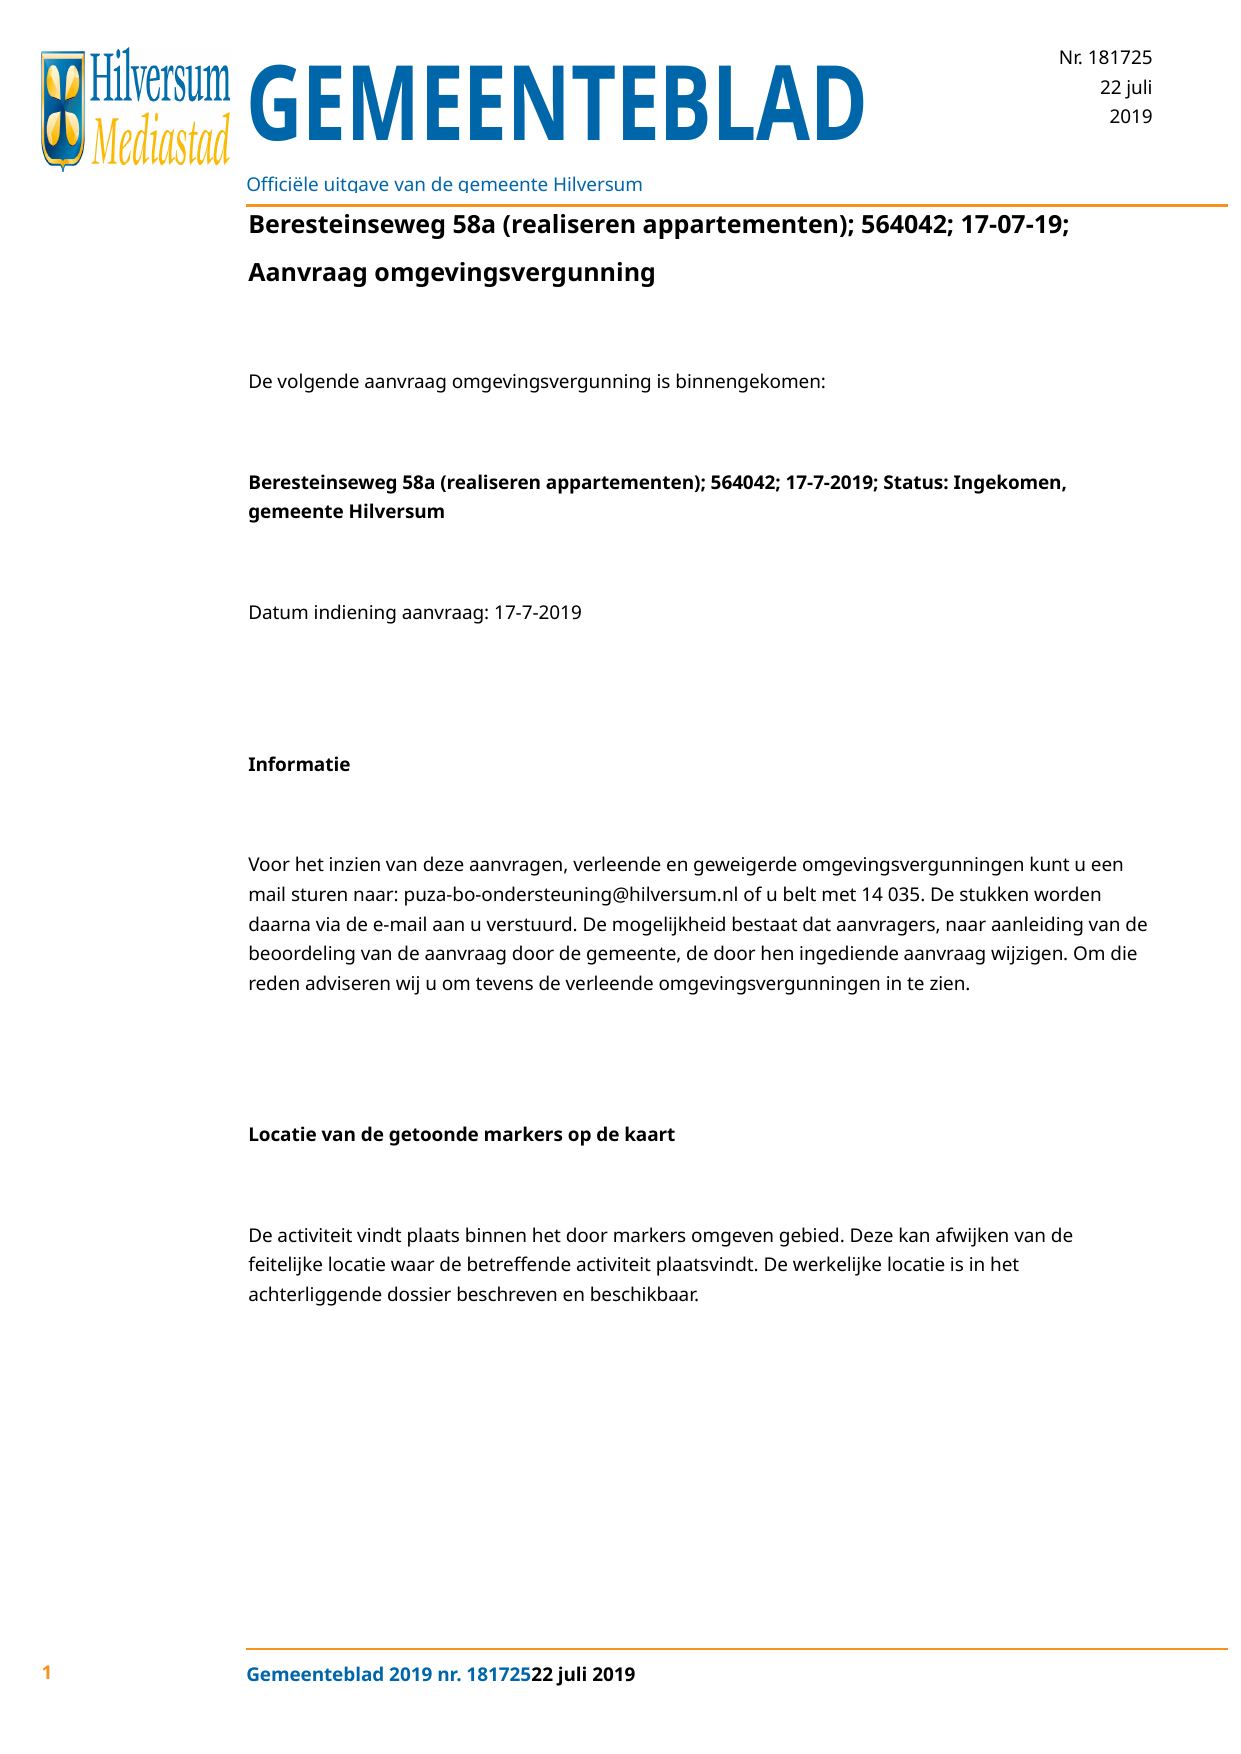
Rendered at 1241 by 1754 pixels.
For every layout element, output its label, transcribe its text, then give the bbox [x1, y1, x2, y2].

text Informatie [248, 751, 1152, 777]
text Beresteinseweg 58a (realiseren appartementen); 564042; 17-7-2019; Status: Ingekomen, gemeente Hilversum [248, 469, 1152, 524]
text Voor het inzien van deze aanvragen, verleende en geweigerde omgevingsvergunningen kunt u een mail sturen naar: puza-bo-ondersteuning@hilversum.nl of u belt met 14 035. De stukken worden daarna via de e-mail aan u verstuurd. De mogelijkheid bestaat dat aanvragers, naar aanleiding van de beoordeling van de aanvraag door de gemeente, de door hen ingediende aanvraag wijzigen. Om die reden adviseren wij u om tevens de verleende omgevingsvergunningen in te zien. [248, 852, 1152, 996]
text Datum indiening aanvraag: 17-7-2019 [248, 599, 1152, 625]
text De volgende aanvraag omgevingsvergunning is binnengekomen: [248, 368, 1152, 394]
picture [41, 47, 231, 172]
text Beresteinseweg 58a (realiseren appartementen); 564042; 17-07-19; Aanvraag omgevingsvergunning [248, 207, 1152, 288]
text De activiteit vindt plaats binnen het door markers omgeven gebied. Deze kan afwijken van de feitelijke locatie waar de betreffende activiteit plaatsvindt. De werkelijke locatie is in het achterliggende dossier beschreven en beschikbaar. [248, 1222, 1152, 1307]
text Locatie van de getoonde markers op de kaart [248, 1121, 1152, 1147]
